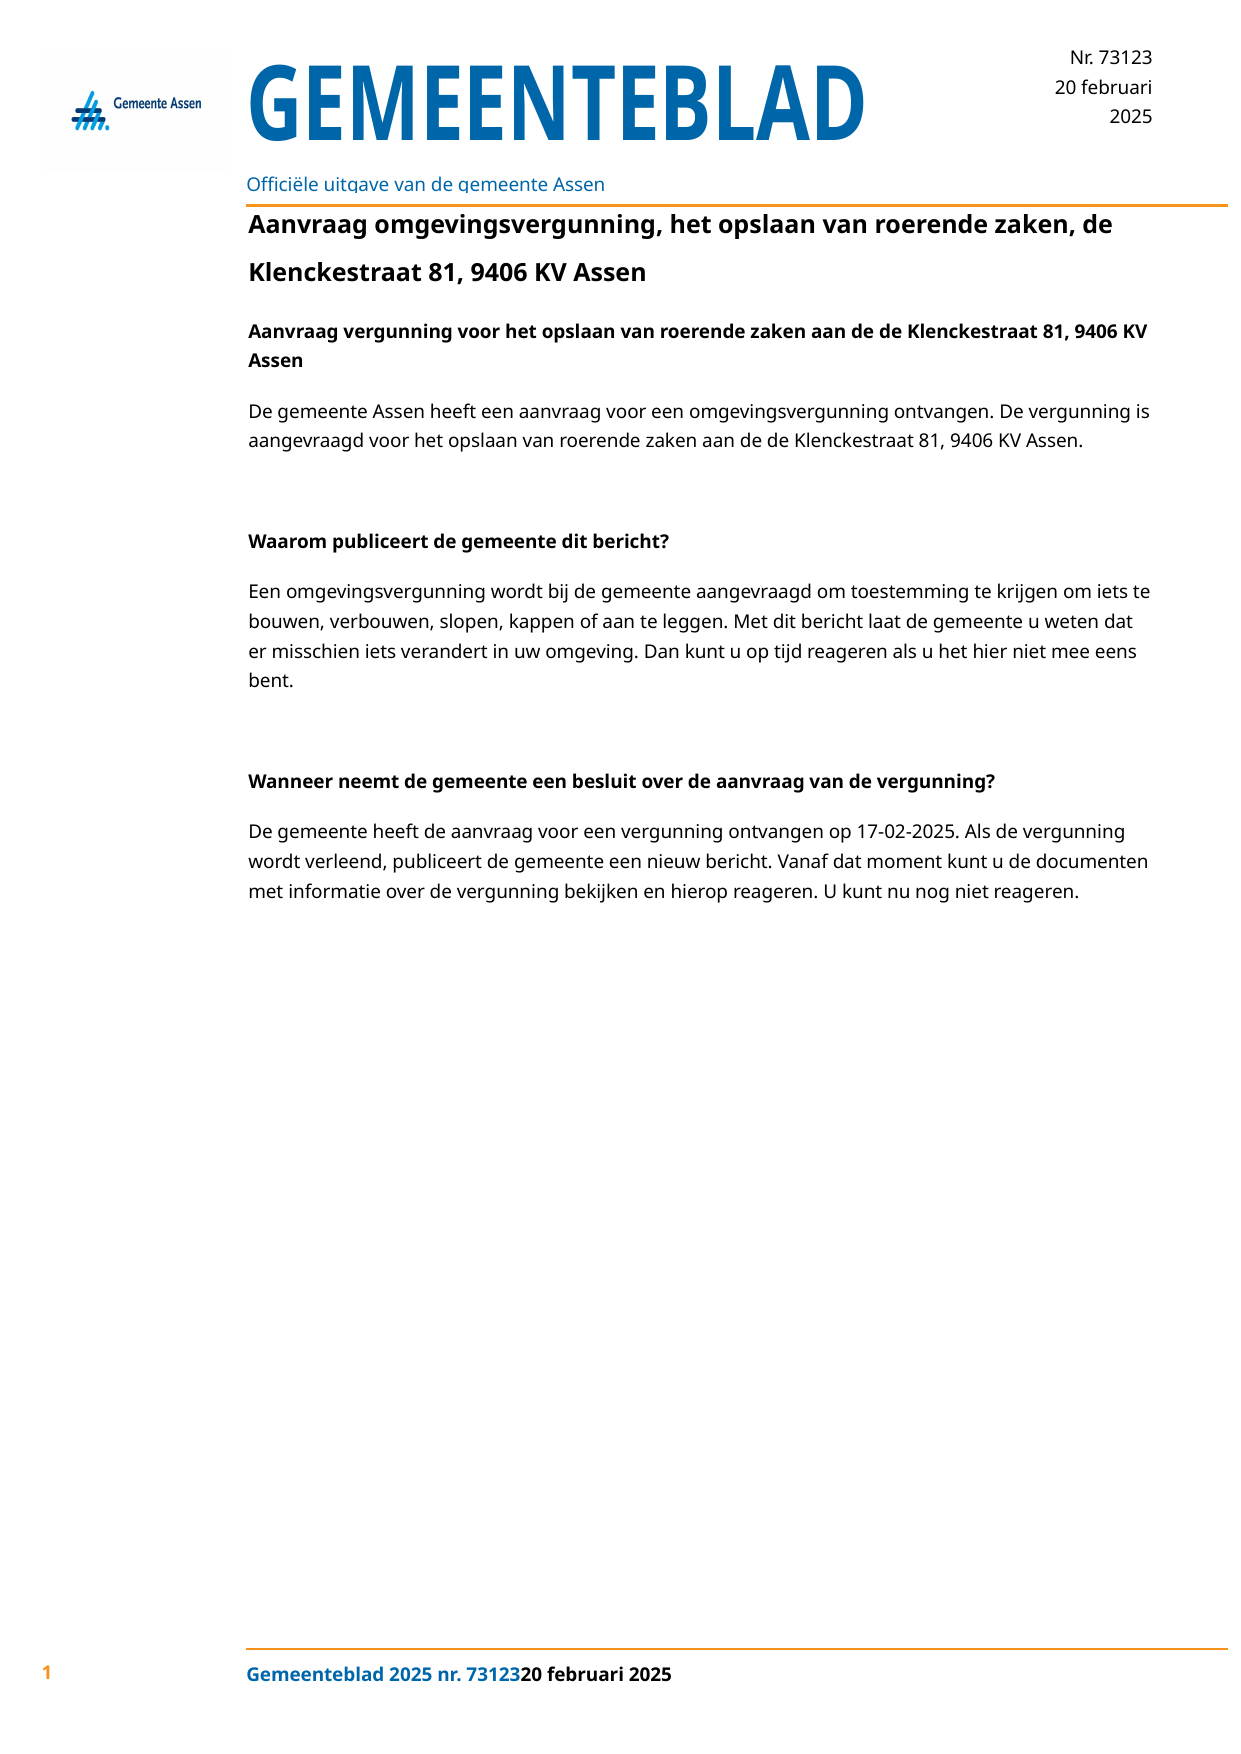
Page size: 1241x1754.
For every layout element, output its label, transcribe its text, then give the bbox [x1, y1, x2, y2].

text Wanneer neemt de gemeente een besluit over de aanvraag van de vergunning? [248, 768, 1152, 794]
text Een omgevingsvergunning wordt bij de gemeente aangevraagd om toestemming te krijgen om iets te bouwen, verbouwen, slopen, kappen of aan te leggen. Met dit bericht laat de gemeente u weten dat er misschien iets verandert in uw omgeving. Dan kunt u op tijd reageren als u het hier niet mee eens bent. [248, 579, 1152, 693]
text De gemeente heeft de aanvraag voor een vergunning ontvangen op 17-02-2025. Als de vergunning wordt verleend, publiceert de gemeente een nieuw bericht. Vanaf dat moment kunt u de documenten met informatie over de vergunning bekijken en hierop reageren. U kunt nu nog niet reageren. [248, 819, 1152, 904]
text Aanvraag vergunning voor het opslaan van roerende zaken aan de de Klenckestraat 81, 9406 KV Assen [248, 318, 1152, 373]
text Aanvraag omgevingsvergunning, het opslaan van roerende zaken, de Klenckestraat 81, 9406 KV Assen [248, 207, 1152, 288]
text Waarom publiceert de gemeente dit bericht? [248, 528, 1152, 554]
text De gemeente Assen heeft een aanvraag voor een omgevingsvergunning ontvangen. De vergunning is aangevraagd voor het opslaan van roerende zaken aan de de Klenckestraat 81, 9406 KV Assen. [248, 398, 1152, 453]
picture [41, 47, 231, 172]
